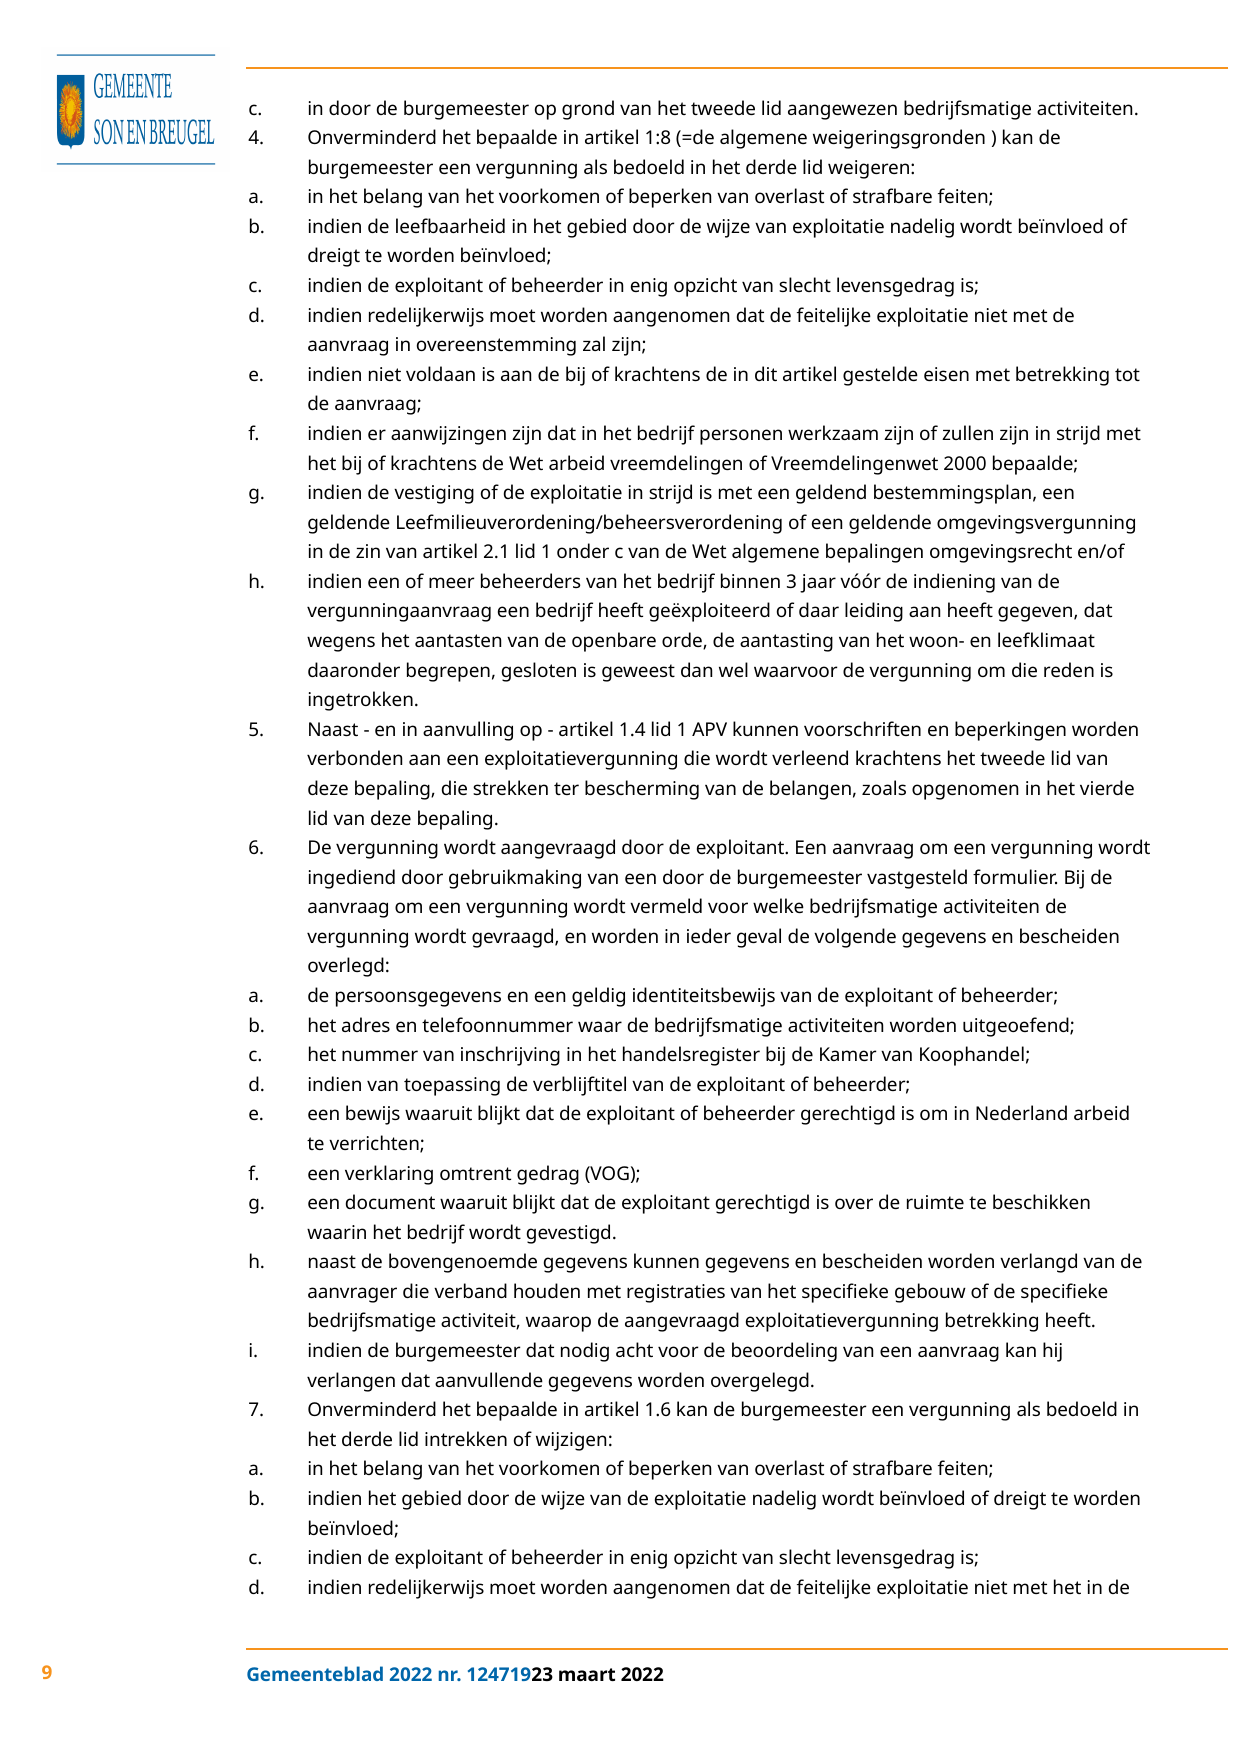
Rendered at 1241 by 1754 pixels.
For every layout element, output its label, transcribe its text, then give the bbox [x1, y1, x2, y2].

list Onverminderd het bepaalde in artikel 1.6 kan de burgemeester een vergunning als bedoeld in het derde lid intrekken of wijzigen: [248, 1396, 1152, 1452]
list de persoonsgegevens en een geldig identiteitsbewijs van de exploitant of beheerder; [248, 982, 1152, 1008]
list indien redelijkerwijs moet worden aangenomen dat de feitelijke exploitatie niet met het in de [248, 1574, 1152, 1600]
list Onverminderd het bepaalde in artikel 1:8 (=de algemene weigeringsgronden ) kan de burgemeester een vergunning als bedoeld in het derde lid weigeren: [248, 124, 1152, 180]
list indien redelijkerwijs moet worden aangenomen dat de feitelijke exploitatie niet met de aanvraag in overeenstemming zal zijn; [248, 302, 1152, 357]
list indien de vestiging of de exploitatie in strijd is met een geldend bestemmingsplan, een geldende Leefmilieuverordening/beheersverordening of een geldende omgevingsvergunning in de zin van artikel 2.1 lid 1 onder c van de Wet algemene bepalingen omgevingsrecht en/of [248, 479, 1152, 564]
list De vergunning wordt aangevraagd door de exploitant. Een aanvraag om een vergunning wordt ingediend door gebruikmaking van een door de burgemeester vastgesteld formulier. Bij de aanvraag om een vergunning wordt vermeld voor welke bedrijfsmatige activiteiten de vergunning wordt gevraagd, en worden in ieder geval de volgende gegevens en bescheiden overlegd: [248, 834, 1152, 978]
list indien de leefbaarheid in het gebied door de wijze van exploitatie nadelig wordt beïnvloed of dreigt te worden beïnvloed; [248, 213, 1152, 268]
list in door de burgemeester op grond van het tweede lid aangewezen bedrijfsmatige activiteiten. [248, 95, 1152, 121]
picture [41, 47, 231, 172]
list indien de burgemeester dat nodig acht voor de beoordeling van een aanvraag kan hij verlangen dat aanvullende gegevens worden overgelegd. [248, 1337, 1152, 1393]
list indien een of meer beheerders van het bedrijf binnen 3 jaar vóór de indiening van de vergunningaanvraag een bedrijf heeft geëxploiteerd of daar leiding aan heeft gegeven, dat wegens het aantasten van de openbare orde, de aantasting van het woon- en leefklimaat daaronder begrepen, gesloten is geweest dan wel waarvoor de vergunning om die reden is ingetrokken. [248, 568, 1152, 712]
list indien er aanwijzingen zijn dat in het bedrijf personen werkzaam zijn of zullen zijn in strijd met het bij of krachtens de Wet arbeid vreemdelingen of Vreemdelingenwet 2000 bepaalde; [248, 420, 1152, 476]
list indien de exploitant of beheerder in enig opzicht van slecht levensgedrag is; [248, 272, 1152, 298]
list Naast - en in aanvulling op - artikel 1.4 lid 1 APV kunnen voorschriften en beperkingen worden verbonden aan een exploitatievergunning die wordt verleend krachtens het tweede lid van deze bepaling, die strekken ter bescherming van de belangen, zoals opgenomen in het vierde lid van deze bepaling. [248, 716, 1152, 831]
list indien niet voldaan is aan de bij of krachtens de in dit artikel gestelde eisen met betrekking tot de aanvraag; [248, 361, 1152, 416]
list indien van toepassing de verblijftitel van de exploitant of beheerder; [248, 1071, 1152, 1097]
list een document waaruit blijkt dat de exploitant gerechtigd is over de ruimte te beschikken waarin het bedrijf wordt gevestigd. [248, 1189, 1152, 1245]
list in het belang van het voorkomen of beperken van overlast of strafbare feiten; [248, 1456, 1152, 1481]
list indien het gebied door de wijze van de exploitatie nadelig wordt beïnvloed of dreigt te worden beïnvloed; [248, 1485, 1152, 1541]
list een verklaring omtrent gedrag (VOG); [248, 1160, 1152, 1186]
list een bewijs waaruit blijkt dat de exploitant of beheerder gerechtigd is om in Nederland arbeid te verrichten; [248, 1101, 1152, 1156]
list in het belang van het voorkomen of beperken van overlast of strafbare feiten; [248, 183, 1152, 209]
list het nummer van inschrijving in het handelsregister bij de Kamer van Koophandel; [248, 1041, 1152, 1067]
list het adres en telefoonnummer waar de bedrijfsmatige activiteiten worden uitgeoefend; [248, 1012, 1152, 1038]
list naast de bovengenoemde gegevens kunnen gegevens en bescheiden worden verlangd van de aanvrager die verband houden met registraties van het specifieke gebouw of de specifieke bedrijfsmatige activiteit, waarop de aangevraagd exploitatievergunning betrekking heeft. [248, 1248, 1152, 1333]
list indien de exploitant of beheerder in enig opzicht van slecht levensgedrag is; [248, 1544, 1152, 1570]
